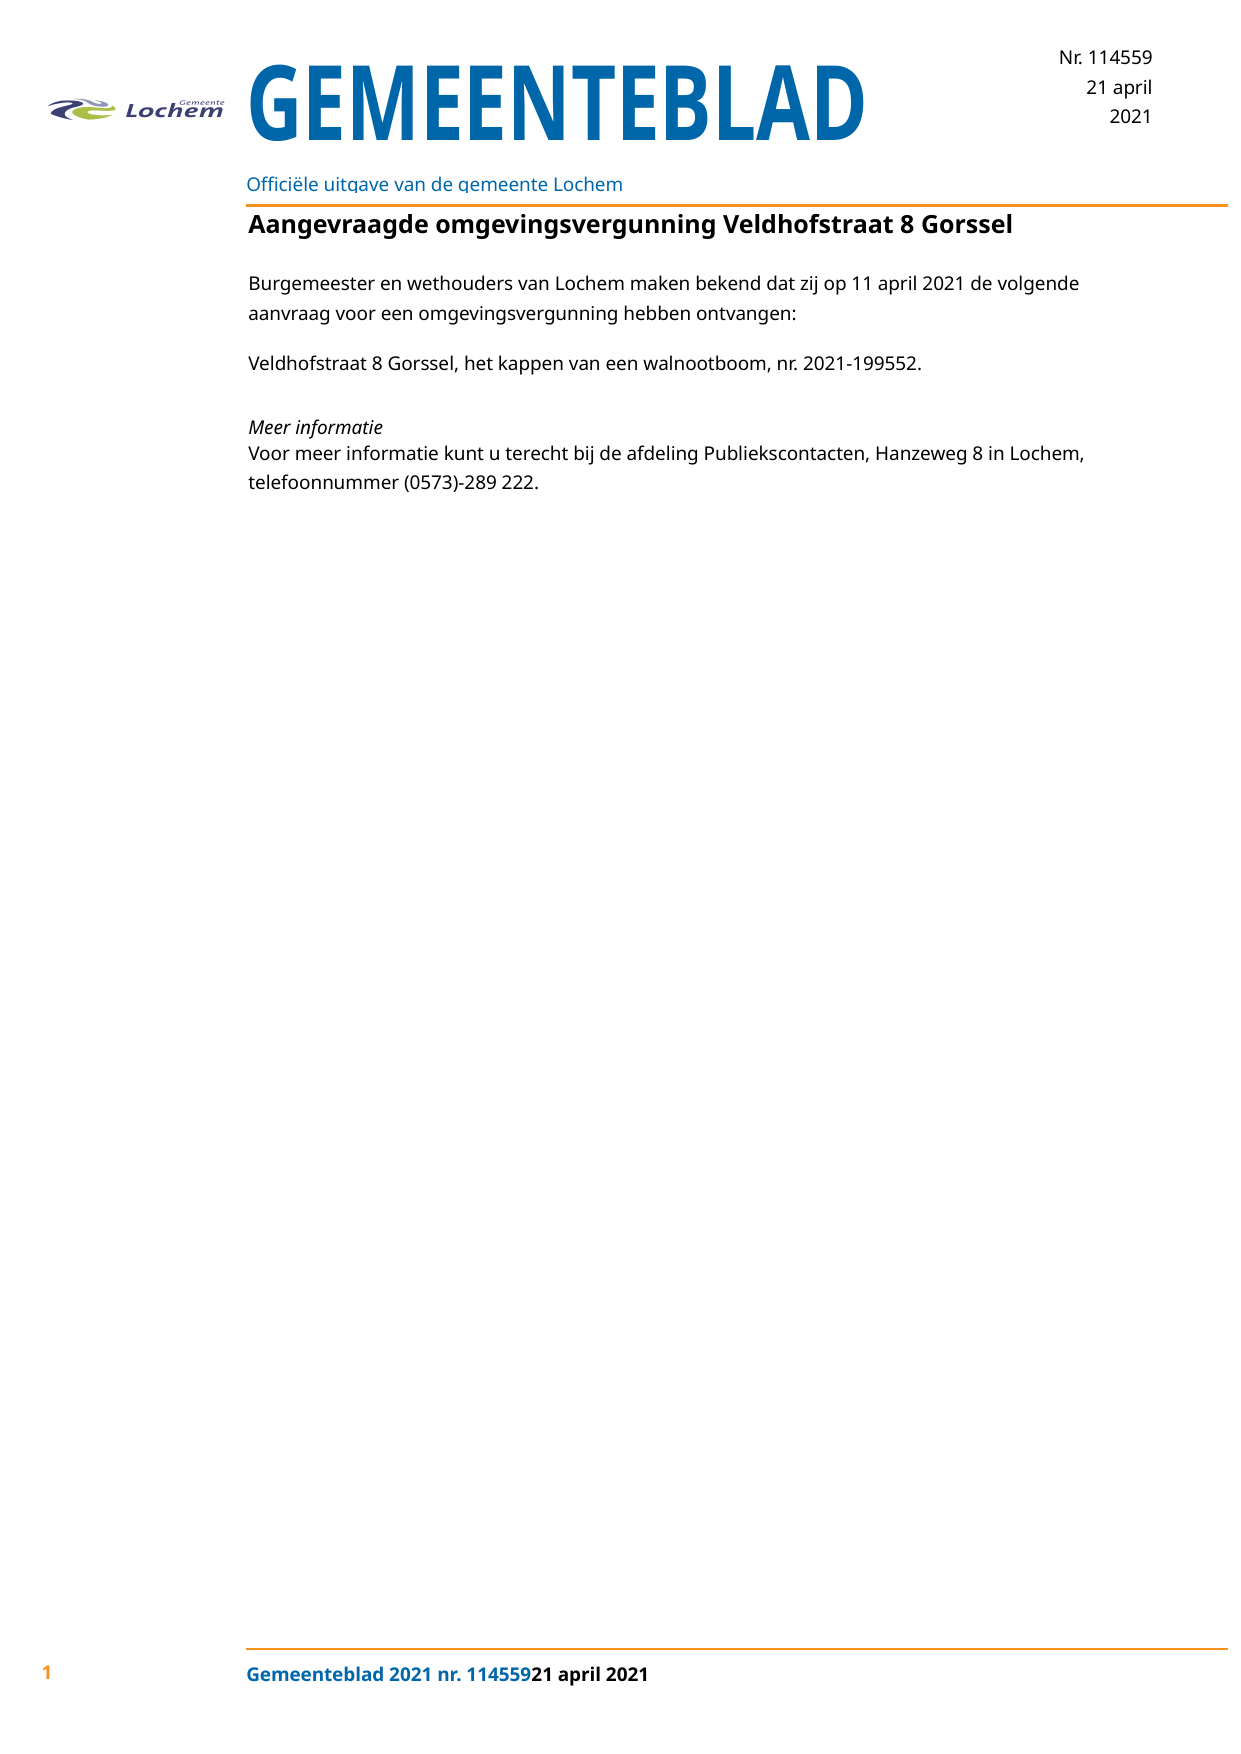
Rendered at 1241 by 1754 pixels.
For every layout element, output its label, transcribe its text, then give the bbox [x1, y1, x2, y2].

text Burgemeester en wethouders van Lochem maken bekend dat zij op 11 april 2021 de volgende aanvraag voor een omgevingsvergunning hebben ontvangen: [248, 270, 1152, 326]
text Meer informatie [248, 414, 1152, 440]
picture [41, 47, 231, 172]
text Voor meer informatie kunt u terecht bij de afdeling Publiekscontacten, Hanzeweg 8 in Lochem, telefoonnummer (0573)-289 222. [248, 440, 1152, 495]
text Aangevraagde omgevingsvergunning Veldhofstraat 8 Gorssel [248, 207, 1152, 241]
text Veldhofstraat 8 Gorssel, het kappen van een walnootboom, nr. 2021-199552. [248, 350, 1152, 376]
